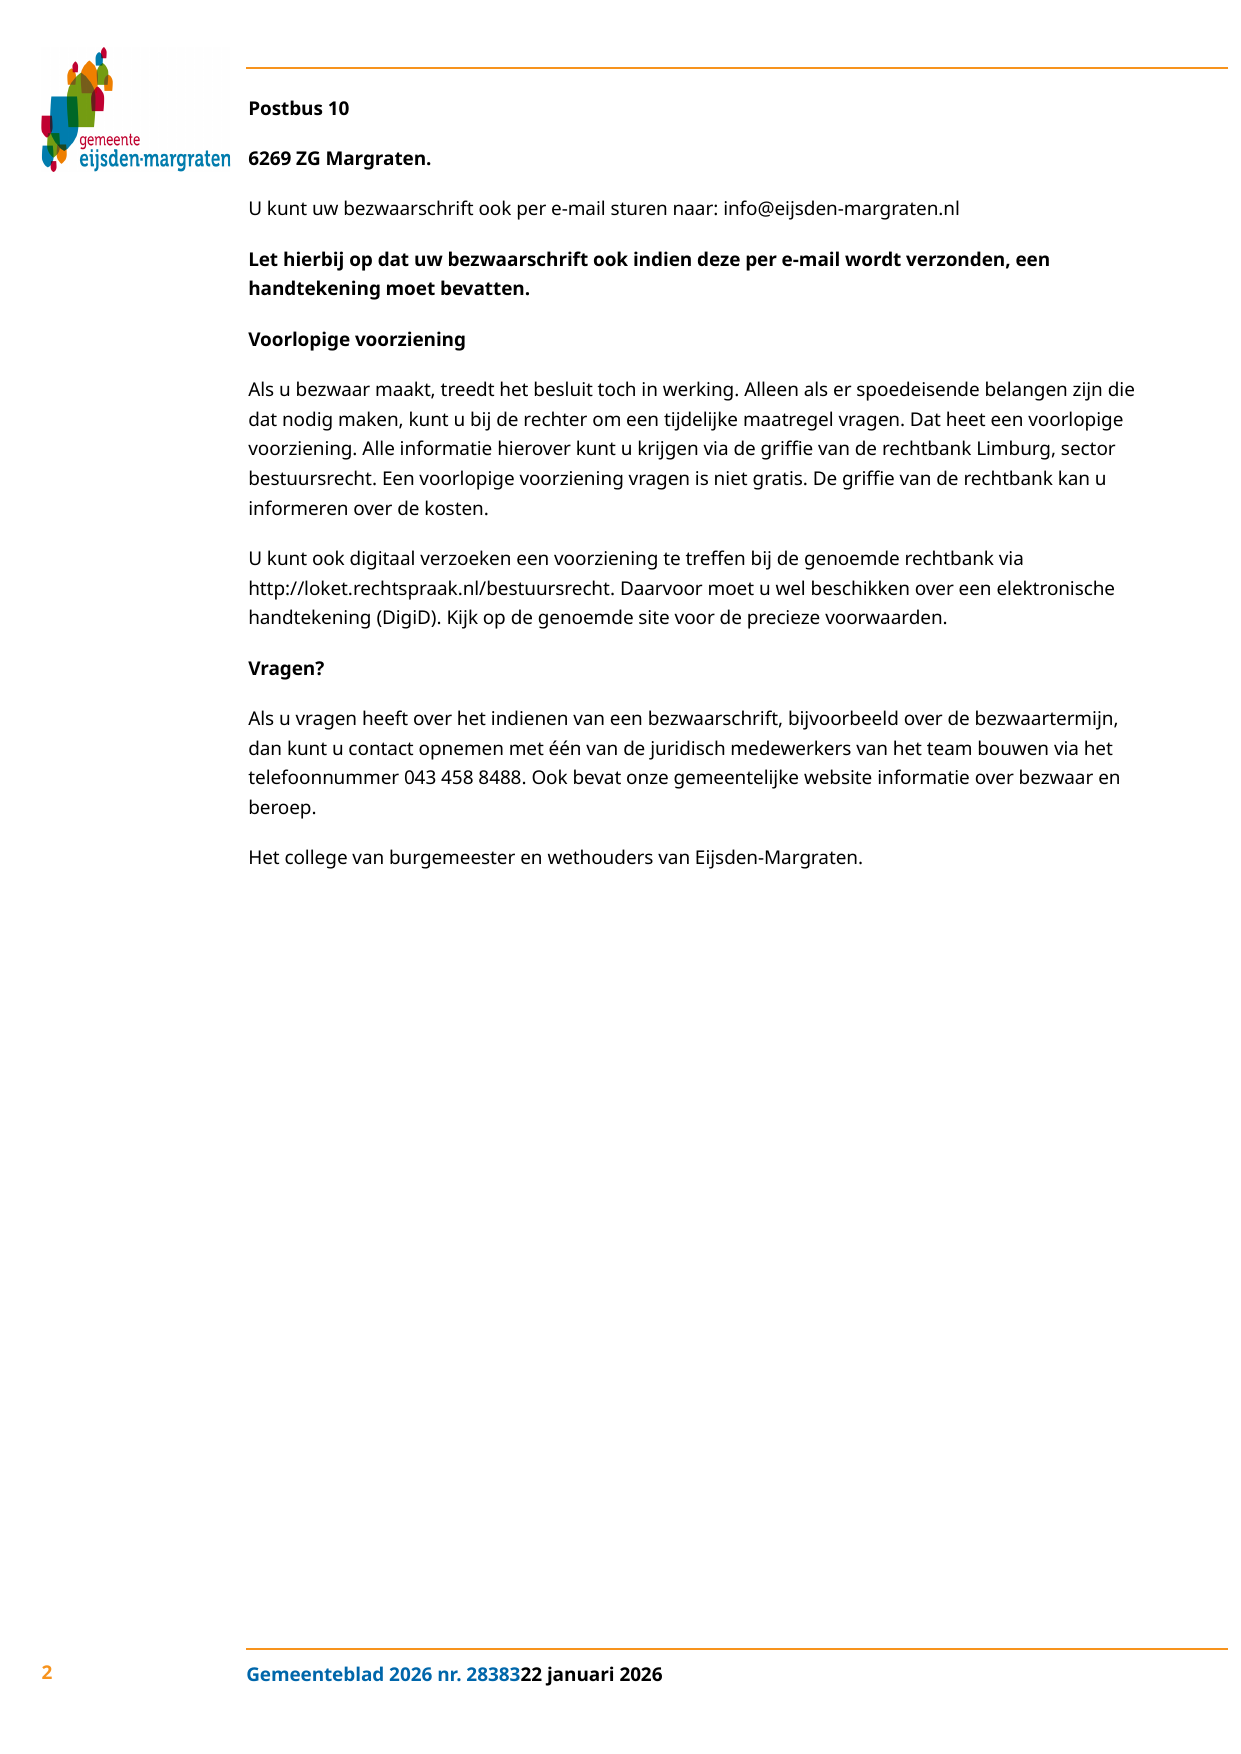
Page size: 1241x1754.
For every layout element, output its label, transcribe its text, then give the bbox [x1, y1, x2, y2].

text Let hierbij op dat uw bezwaarschrift ook indien deze per e-mail wordt verzonden, een handtekening moet bevatten. [248, 246, 1152, 301]
text Als u bezwaar maakt, treedt het besluit toch in werking. Alleen als er spoedeisende belangen zijn die dat nodig maken, kunt u bij de rechter om een tijdelijke maatregel vragen. Dat heet een voorlopige voorziening. Alle informatie hierover kunt u krijgen via de griffie van de rechtbank Limburg, sector bestuursrecht. Een voorlopige voorziening vragen is niet gratis. De griffie van de rechtbank kan u informeren over de kosten. [248, 376, 1152, 521]
text U kunt ook digitaal verzoeken een voorziening te treffen bij de genoemde rechtbank via http://loket.rechtspraak.nl/bestuursrecht. Daarvoor moet u wel beschikken over een elektronische handtekening (DigiD). Kijk op de genoemde site voor de precieze voorwaarden. [248, 545, 1152, 630]
picture [41, 47, 231, 172]
text Postbus 10 [248, 95, 1152, 121]
text 6269 ZG Margraten. [248, 145, 1152, 171]
text Het college van burgemeester en wethouders van Eijsden-Margraten. [248, 844, 1152, 870]
text Vragen? [248, 655, 1152, 681]
text Voorlopige voorziening [248, 326, 1152, 352]
text Als u vragen heeft over het indienen van een bezwaarschrift, bijvoorbeeld over de bezwaartermijn, dan kunt u contact opnemen met één van de juridisch medewerkers van het team bouwen via het telefoonnummer 043 458 8488. Ook bevat onze gemeentelijke website informatie over bezwaar en beroep. [248, 705, 1152, 820]
text U kunt uw bezwaarschrift ook per e-mail sturen naar: info@eijsden-margraten.nl [248, 196, 1152, 221]
